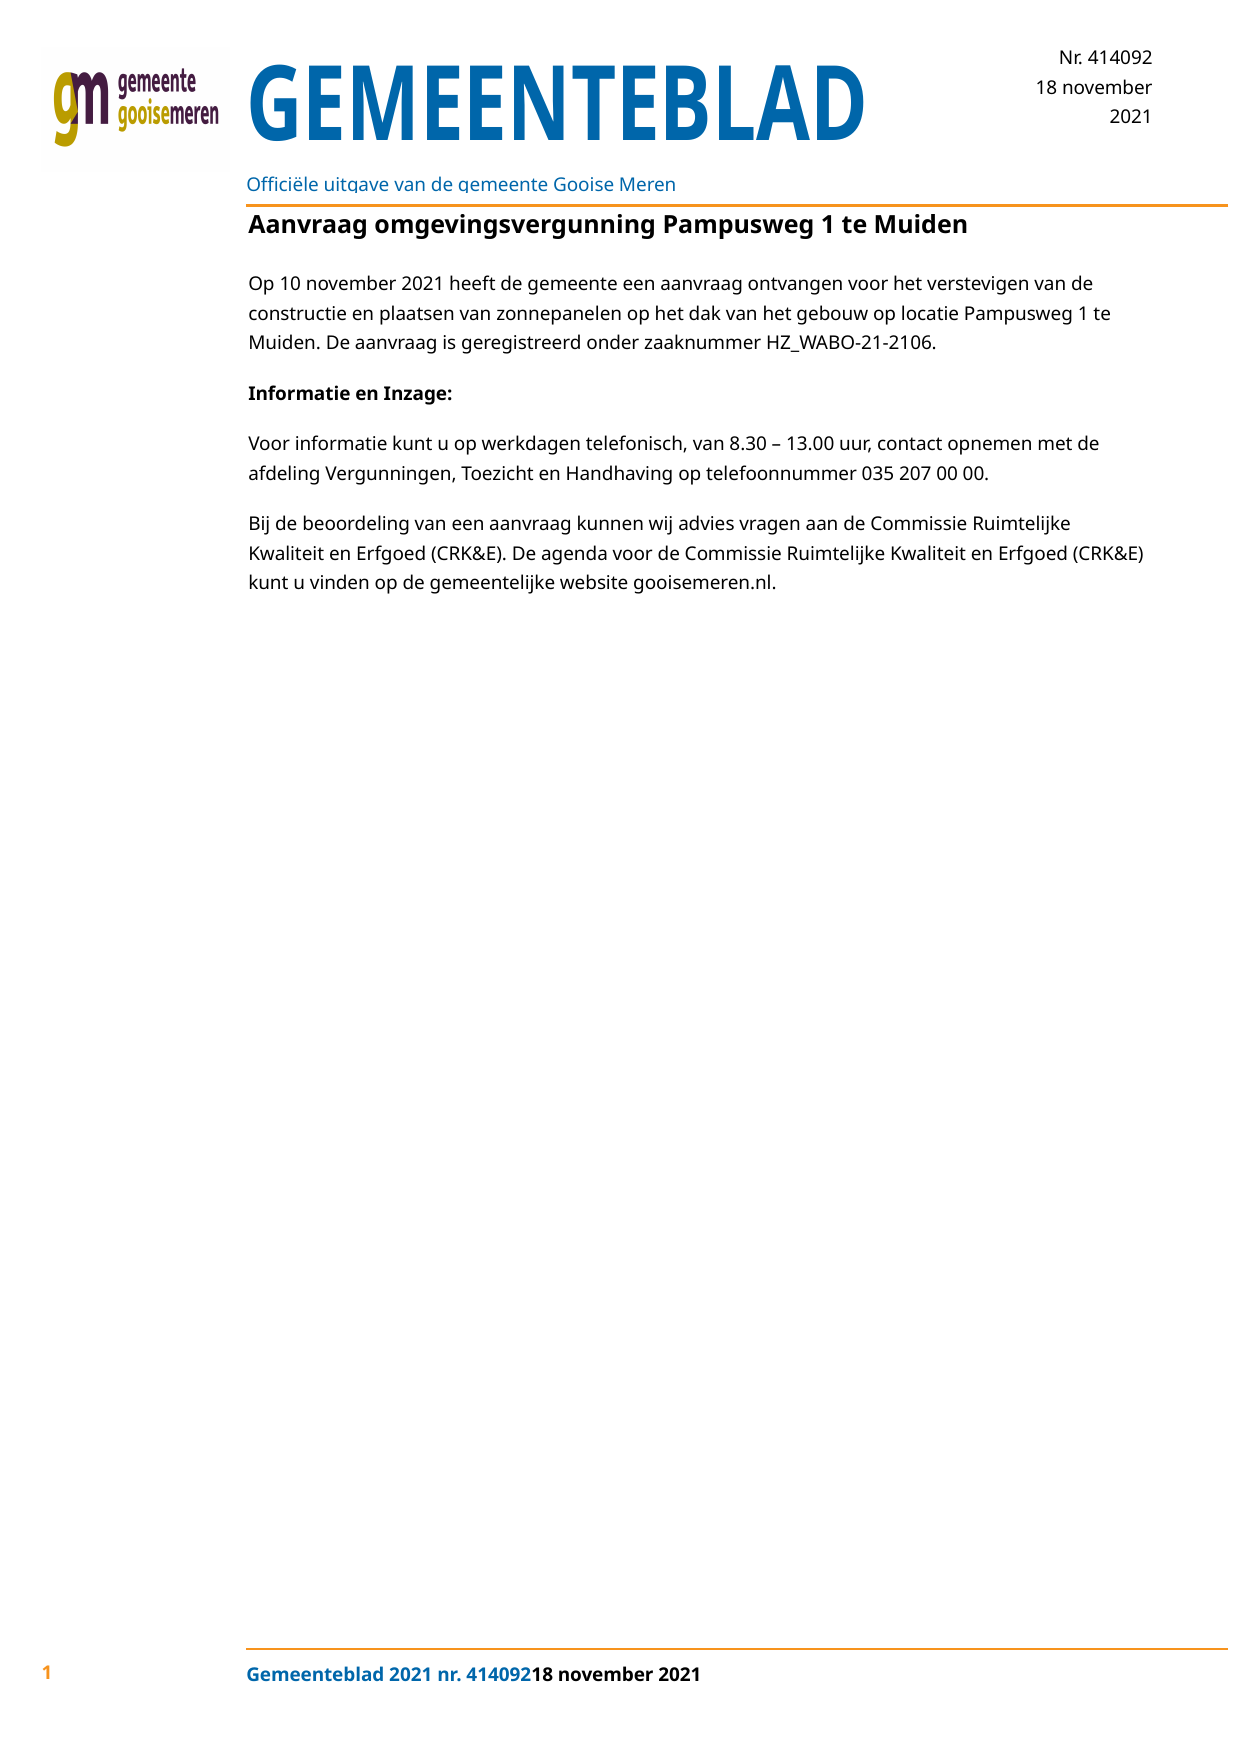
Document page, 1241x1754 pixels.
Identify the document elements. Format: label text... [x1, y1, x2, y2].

text Op 10 november 2021 heeft de gemeente een aanvraag ontvangen voor het verstevigen van de constructie en plaatsen van zonnepanelen op het dak van het gebouw op locatie Pampusweg 1 te Muiden. De aanvraag is geregistreerd onder zaaknummer HZ_WABO-21-2106. [248, 270, 1152, 355]
text Voor informatie kunt u op werkdagen telefonisch, van 8.30 – 13.00 uur, contact opnemen met de afdeling Vergunningen, Toezicht en Handhaving op telefoonnummer 035 207 00 00. [248, 430, 1152, 486]
text Informatie en Inzage: [248, 380, 1152, 406]
text Aanvraag omgevingsvergunning Pampusweg 1 te Muiden [248, 207, 1152, 241]
picture [41, 47, 231, 172]
text Bij de beoordeling van een aanvraag kunnen wij advies vragen aan de Commissie Ruimtelijke Kwaliteit en Erfgoed (CRK&E). De agenda voor de Commissie Ruimtelijke Kwaliteit en Erfgoed (CRK&E) kunt u vinden op de gemeentelijke website gooisemeren.nl. [248, 510, 1152, 595]
